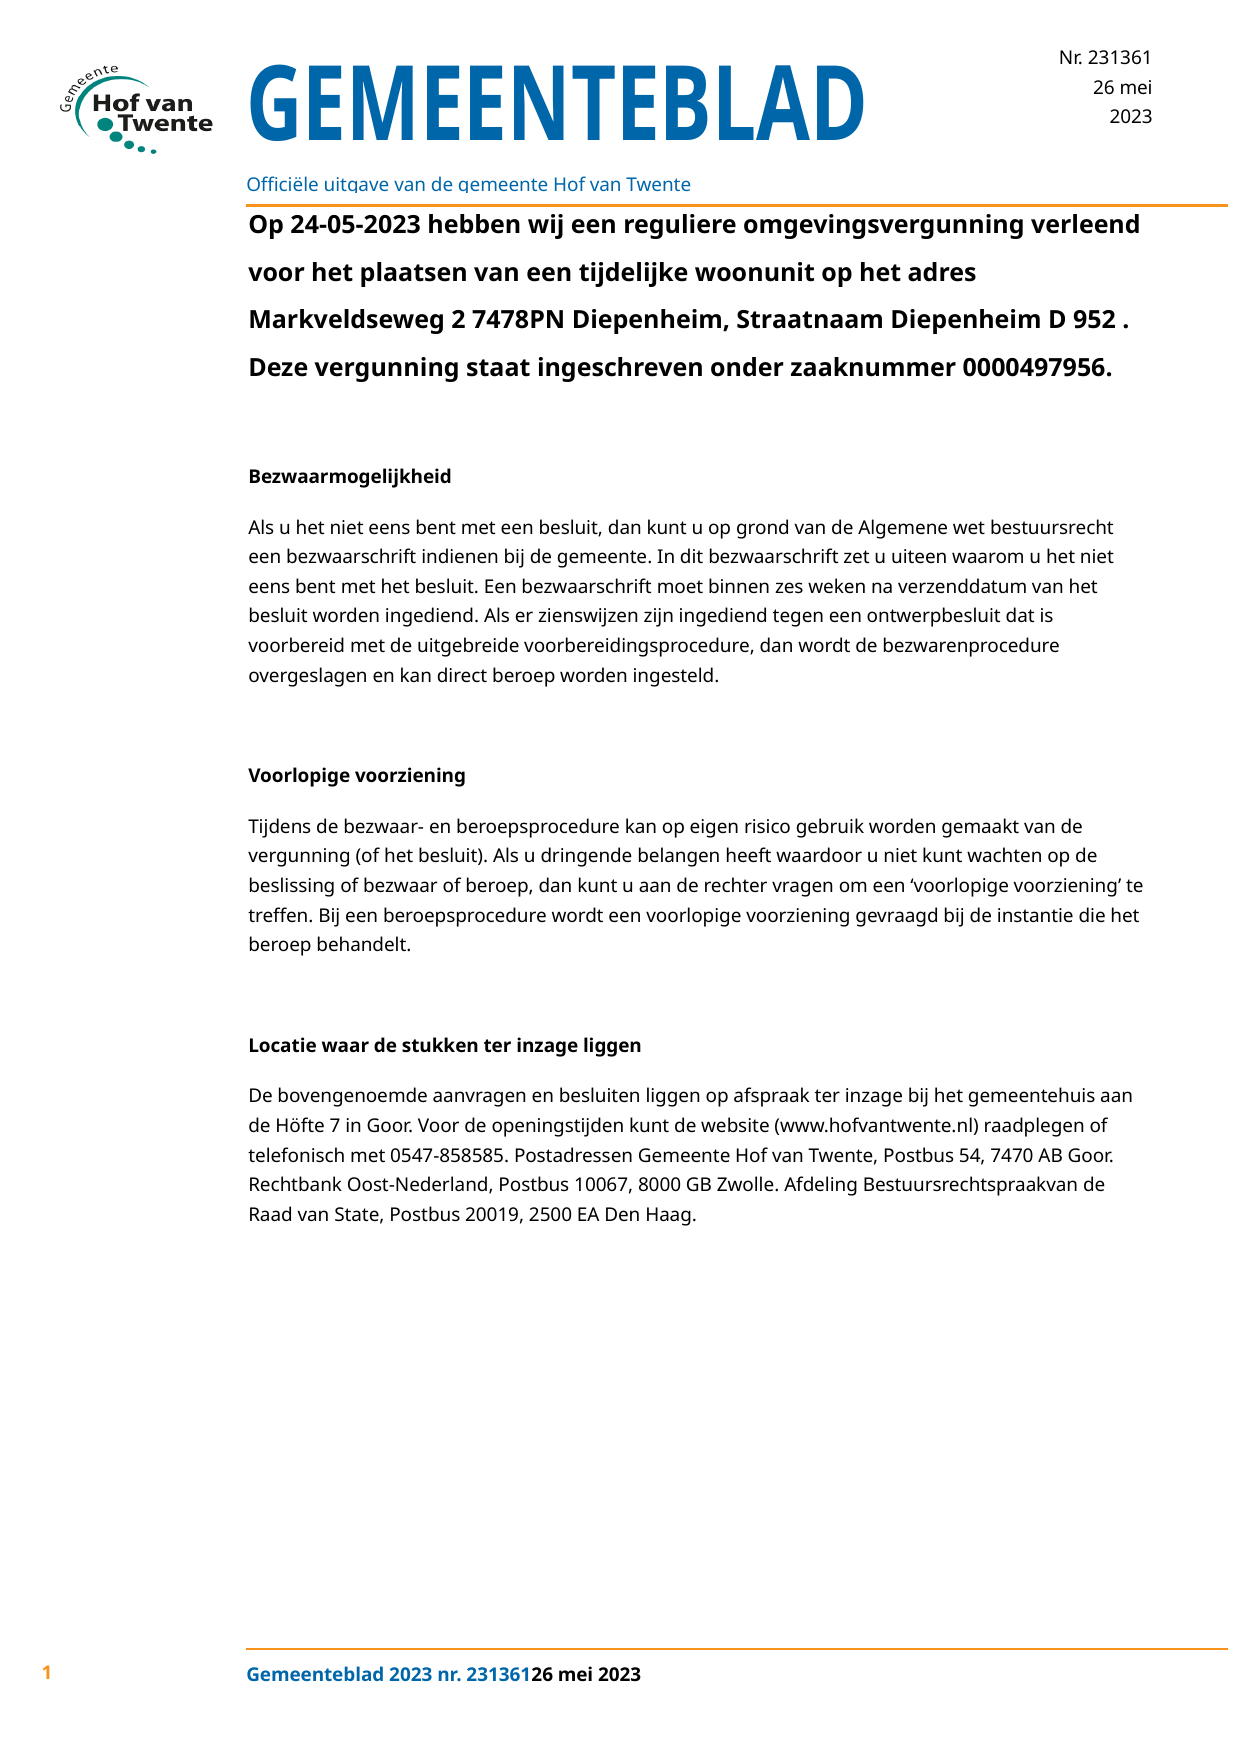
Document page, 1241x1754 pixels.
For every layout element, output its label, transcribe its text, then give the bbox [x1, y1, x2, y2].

text Als u het niet eens bent met een besluit, dan kunt u op grond van de Algemene wet bestuursrecht een bezwaarschrift indienen bij de gemeente. In dit bezwaarschrift zet u uiteen waarom u het niet eens bent met het besluit. Een bezwaarschrift moet binnen zes weken na verzenddatum van het besluit worden ingediend. Als er zienswijzen zijn ingediend tegen een ontwerpbesluit dat is voorbereid met de uitgebreide voorbereidingsprocedure, dan wordt de bezwarenprocedure overgeslagen en kan direct beroep worden ingesteld. [248, 514, 1152, 688]
text De bovengenoemde aanvragen en besluiten liggen op afspraak ter inzage bij het gemeentehuis aan de Höfte 7 in Goor. Voor de openingstijden kunt de website (www.hofvantwente.nl) raadplegen of telefonisch met 0547-858585. Postadressen Gemeente Hof van Twente, Postbus 54, 7470 AB Goor. Rechtbank Oost-Nederland, Postbus 10067, 8000 GB Zwolle. Afdeling Bestuursrechtspraakvan de Raad van State, Postbus 20019, 2500 EA Den Haag. [248, 1083, 1152, 1227]
text Locatie waar de stukken ter inzage liggen [248, 1032, 1152, 1058]
text Tijdens de bezwaar- en beroepsprocedure kan op eigen risico gebruik worden gemaakt van de vergunning (of het besluit). Als u dringende belangen heeft waardoor u niet kunt wachten op de beslissing of bezwaar of beroep, dan kunt u aan de rechter vragen om een ‘voorlopige voorziening’ te treffen. Bij een beroepsprocedure wordt een voorlopige voorziening gevraagd bij de instantie die het beroep behandelt. [248, 813, 1152, 957]
picture [41, 47, 231, 172]
text Op 24-05-2023 hebben wij een reguliere omgevingsvergunning verleend voor het plaatsen van een tijdelijke woonunit op het adres Markveldseweg 2 7478PN Diepenheim, Straatnaam Diepenheim D 952 . Deze vergunning staat ingeschreven onder zaaknummer 0000497956. [248, 207, 1152, 384]
text Bezwaarmogelijkheid [248, 463, 1152, 489]
text Voorlopige voorziening [248, 763, 1152, 788]
